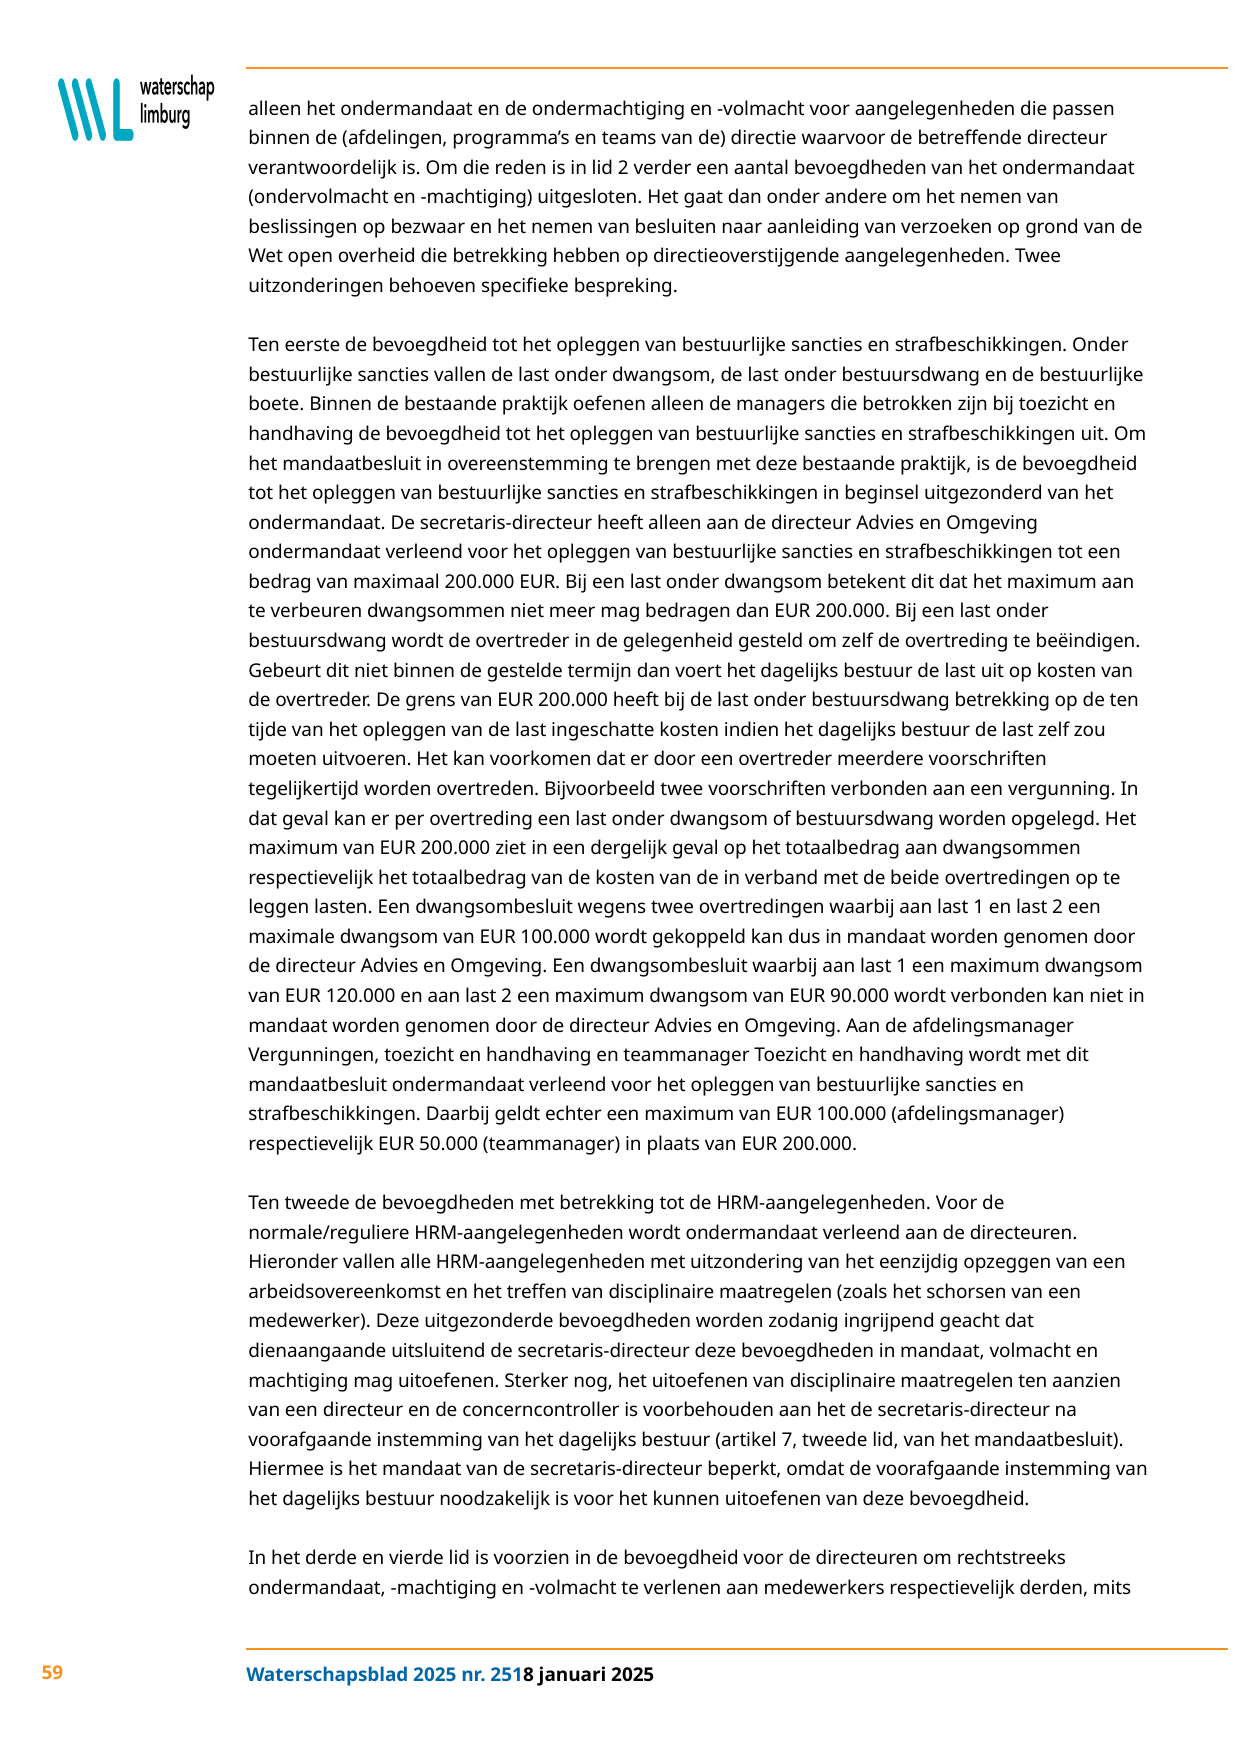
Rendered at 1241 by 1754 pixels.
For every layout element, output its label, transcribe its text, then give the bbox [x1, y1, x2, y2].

picture [41, 47, 231, 172]
text Ten eerste de bevoegdheid tot het opleggen van bestuurlijke sancties en strafbeschikkingen. Onder bestuurlijke sancties vallen de last onder dwangsom, de last onder bestuursdwang en de bestuurlijke boete. Binnen de bestaande praktijk oefenen alleen de managers die betrokken zijn bij toezicht en handhaving de bevoegdheid tot het opleggen van bestuurlijke sancties en strafbeschikkingen uit. Om het mandaatbesluit in overeenstemming te brengen met deze bestaande praktijk, is de bevoegdheid tot het opleggen van bestuurlijke sancties en strafbeschikkingen in beginsel uitgezonderd van het ondermandaat. De secretaris-directeur heeft alleen aan de directeur Advies en Omgeving ondermandaat verleend voor het opleggen van bestuurlijke sancties en strafbeschikkingen tot een bedrag van maximaal 200.000 EUR. Bij een last onder dwangsom betekent dit dat het maximum aan te verbeuren dwangsommen niet meer mag bedragen dan EUR 200.000. Bij een last onder bestuursdwang wordt de overtreder in de gelegenheid gesteld om zelf de overtreding te beëindigen. Gebeurt dit niet binnen de gestelde termijn dan voert het dagelijks bestuur de last uit op kosten van de overtreder. De grens van EUR 200.000 heeft bij de last onder bestuursdwang betrekking op de ten tijde van het opleggen van de last ingeschatte kosten indien het dagelijks bestuur de last zelf zou moeten uitvoeren. Het kan voorkomen dat er door een overtreder meerdere voorschriften tegelijkertijd worden overtreden. Bijvoorbeeld twee voorschriften verbonden aan een vergunning. In dat geval kan er per overtreding een last onder dwangsom of bestuursdwang worden opgelegd. Het maximum van EUR 200.000 ziet in een dergelijk geval op het totaalbedrag aan dwangsommen respectievelijk het totaalbedrag van de kosten van de in verband met de beide overtredingen op te leggen lasten. Een dwangsombesluit wegens twee overtredingen waarbij aan last 1 en last 2 een maximale dwangsom van EUR 100.000 wordt gekoppeld kan dus in mandaat worden genomen door de directeur Advies en Omgeving. Een dwangsombesluit waarbij aan last 1 een maximum dwangsom van EUR 120.000 en aan last 2 een maximum dwangsom van EUR 90.000 wordt verbonden kan niet in mandaat worden genomen door de directeur Advies en Omgeving. Aan de afdelingsmanager Vergunningen, toezicht en handhaving en teammanager Toezicht en handhaving wordt met dit mandaatbesluit ondermandaat verleend voor het opleggen van bestuurlijke sancties en strafbeschikkingen. Daarbij geldt echter een maximum van EUR 100.000 (afdelingsmanager) respectievelijk EUR 50.000 (teammanager) in plaats van EUR 200.000. [248, 331, 1152, 1156]
text Ten tweede de bevoegdheden met betrekking tot de HRM-aangelegenheden. Voor de normale/reguliere HRM-aangelegenheden wordt ondermandaat verleend aan de directeuren. Hieronder vallen alle HRM-aangelegenheden met uitzondering van het eenzijdig opzeggen van een arbeidsovereenkomst en het treffen van disciplinaire maatregelen (zoals het schorsen van een medewerker). Deze uitgezonderde bevoegdheden worden zodanig ingrijpend geacht dat dienaangaande uitsluitend de secretaris-directeur deze bevoegdheden in mandaat, volmacht en machtiging mag uitoefenen. Sterker nog, het uitoefenen van disciplinaire maatregelen ten aanzien van een directeur en de concerncontroller is voorbehouden aan het de secretaris-directeur na voorafgaande instemming van het dagelijks bestuur (artikel 7, tweede lid, van het mandaatbesluit). Hiermee is het mandaat van de secretaris-directeur beperkt, omdat de voorafgaande instemming van het dagelijks bestuur noodzakelijk is voor het kunnen uitoefenen van deze bevoegdheid. [248, 1189, 1152, 1511]
text alleen het ondermandaat en de ondermachtiging en -volmacht voor aangelegenheden die passen binnen de (afdelingen, programma’s en teams van de) directie waarvoor de betreffende directeur verantwoordelijk is. Om die reden is in lid 2 verder een aantal bevoegdheden van het ondermandaat (ondervolmacht en -machtiging) uitgesloten. Het gaat dan onder andere om het nemen van beslissingen op bezwaar en het nemen van besluiten naar aanleiding van verzoeken op grond van de Wet open overheid die betrekking hebben op directieoverstijgende aangelegenheden. Twee uitzonderingen behoeven specifieke bespreking. [248, 95, 1152, 298]
text In het derde en vierde lid is voorzien in de bevoegdheid voor de directeuren om rechtstreeks ondermandaat, -machtiging en -volmacht te verlenen aan medewerkers respectievelijk derden, mits [248, 1544, 1152, 1600]
